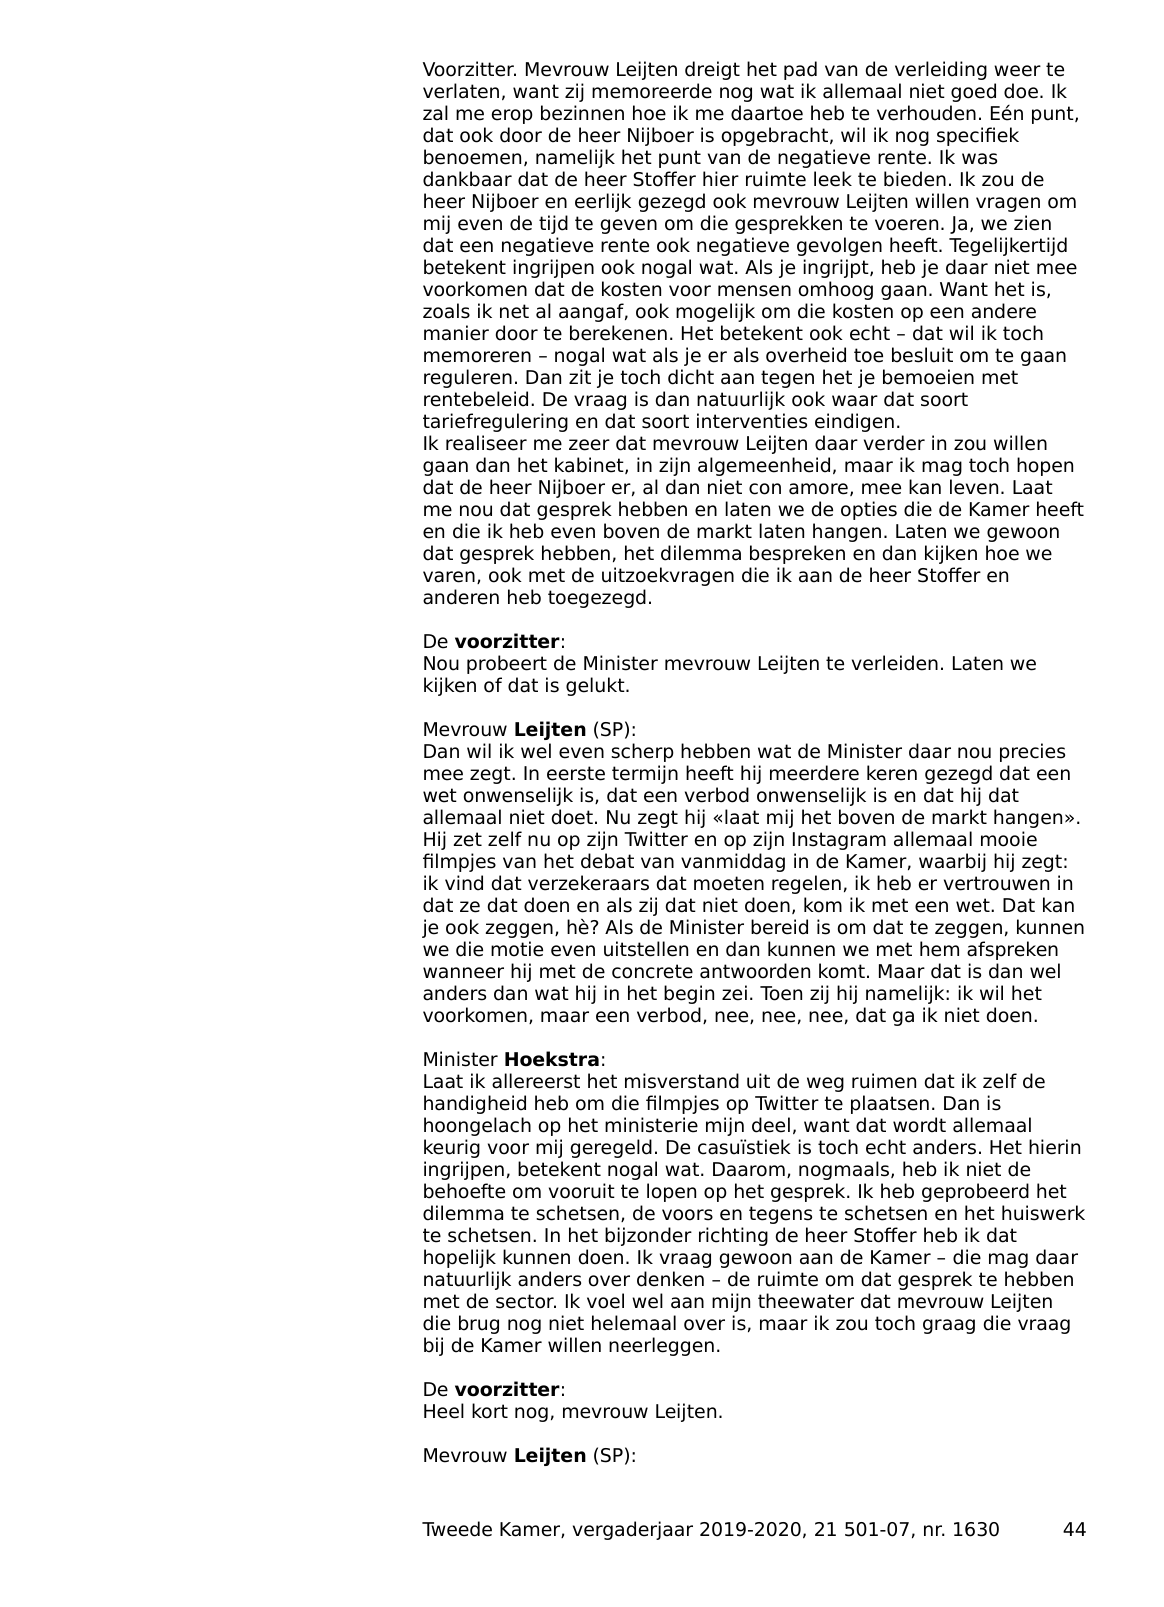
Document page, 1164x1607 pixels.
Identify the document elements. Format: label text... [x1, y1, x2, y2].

text De voorzitter: [422, 1379, 1087, 1401]
text De voorzitter: [422, 631, 1087, 653]
text Mevrouw Leijten (SP): [422, 719, 1087, 741]
text Mevrouw Leijten (SP): [422, 1445, 1087, 1467]
text Laat ik allereerst het misverstand uit de weg ruimen dat ik zelf de handigheid heb om die filmpjes op Twitter te plaatsen. Dan is hoongelach op het ministerie mijn deel, want dat wordt allemaal keurig voor mij geregeld. De casuïstiek is toch echt anders. Het hierin ingrijpen, betekent nogal wat. Daarom, nogmaals, heb ik niet de behoefte om vooruit te lopen op het gesprek. Ik heb geprobeerd het dilemma te schetsen, de voors en tegens te schetsen en het huiswerk te schetsen. In het bijzonder richting de heer Stoffer heb ik dat hopelijk kunnen doen. Ik vraag gewoon aan de Kamer – die mag daar natuurlijk anders over denken – de ruimte om dat gesprek te hebben met de sector. Ik voel wel aan mijn theewater dat mevrouw Leijten die brug nog niet helemaal over is, maar ik zou toch graag die vraag bij de Kamer willen neerleggen. [422, 1071, 1087, 1356]
text Nou probeert de Minister mevrouw Leijten te verleiden. Laten we kijken of dat is gelukt. [422, 653, 1087, 697]
text Minister Hoekstra: [422, 1049, 1087, 1071]
text Voorzitter. Mevrouw Leijten dreigt het pad van de verleiding weer te verlaten, want zij memoreerde nog wat ik allemaal niet goed doe. Ik zal me erop bezinnen hoe ik me daartoe heb te verhouden. Eén punt, dat ook door de heer Nijboer is opgebracht, wil ik nog specifiek benoemen, namelijk het punt van de negatieve rente. Ik was dankbaar dat de heer Stoffer hier ruimte leek te bieden. Ik zou de heer Nijboer en eerlijk gezegd ook mevrouw Leijten willen vragen om mij even de tijd te geven om die gesprekken te voeren. Ja, we zien dat een negatieve rente ook negatieve gevolgen heeft. Tegelijkertijd betekent ingrijpen ook nogal wat. Als je ingrijpt, heb je daar niet mee voorkomen dat de kosten voor mensen omhoog gaan. Want het is, zoals ik net al aangaf, ook mogelijk om die kosten op een andere manier door te berekenen. Het betekent ook echt – dat wil ik toch memoreren – nogal wat als je er als overheid toe besluit om te gaan reguleren. Dan zit je toch dicht aan tegen het je bemoeien met rentebeleid. De vraag is dan natuurlijk ook waar dat soort tariefregulering en dat soort interventies eindigen. [422, 59, 1087, 433]
text Ik realiseer me zeer dat mevrouw Leijten daar verder in zou willen gaan dan het kabinet, in zijn algemeenheid, maar ik mag toch hopen dat de heer Nijboer er, al dan niet con amore, mee kan leven. Laat me nou dat gesprek hebben en laten we de opties die de Kamer heeft en die ik heb even boven de markt laten hangen. Laten we gewoon dat gesprek hebben, het dilemma bespreken en dan kijken hoe we varen, ook met de uitzoekvragen die ik aan de heer Stoffer en anderen heb toegezegd. [422, 433, 1087, 608]
text Heel kort nog, mevrouw Leijten. [422, 1401, 1087, 1423]
text Dan wil ik wel even scherp hebben wat de Minister daar nou precies mee zegt. In eerste termijn heeft hij meerdere keren gezegd dat een wet onwenselijk is, dat een verbod onwenselijk is en dat hij dat allemaal niet doet. Nu zegt hij «laat mij het boven de markt hangen». Hij zet zelf nu op zijn Twitter en op zijn Instagram allemaal mooie filmpjes van het debat van vanmiddag in de Kamer, waarbij hij zegt: ik vind dat verzekeraars dat moeten regelen, ik heb er vertrouwen in dat ze dat doen en als zij dat niet doen, kom ik met een wet. Dat kan je ook zeggen, hè? Als de Minister bereid is om dat te zeggen, kunnen we die motie even uitstellen en dan kunnen we met hem afspreken wanneer hij met de concrete antwoorden komt. Maar dat is dan wel anders dan wat hij in het begin zei. Toen zij hij namelijk: ik wil het voorkomen, maar een verbod, nee, nee, nee, dat ga ik niet doen. [422, 741, 1087, 1027]
